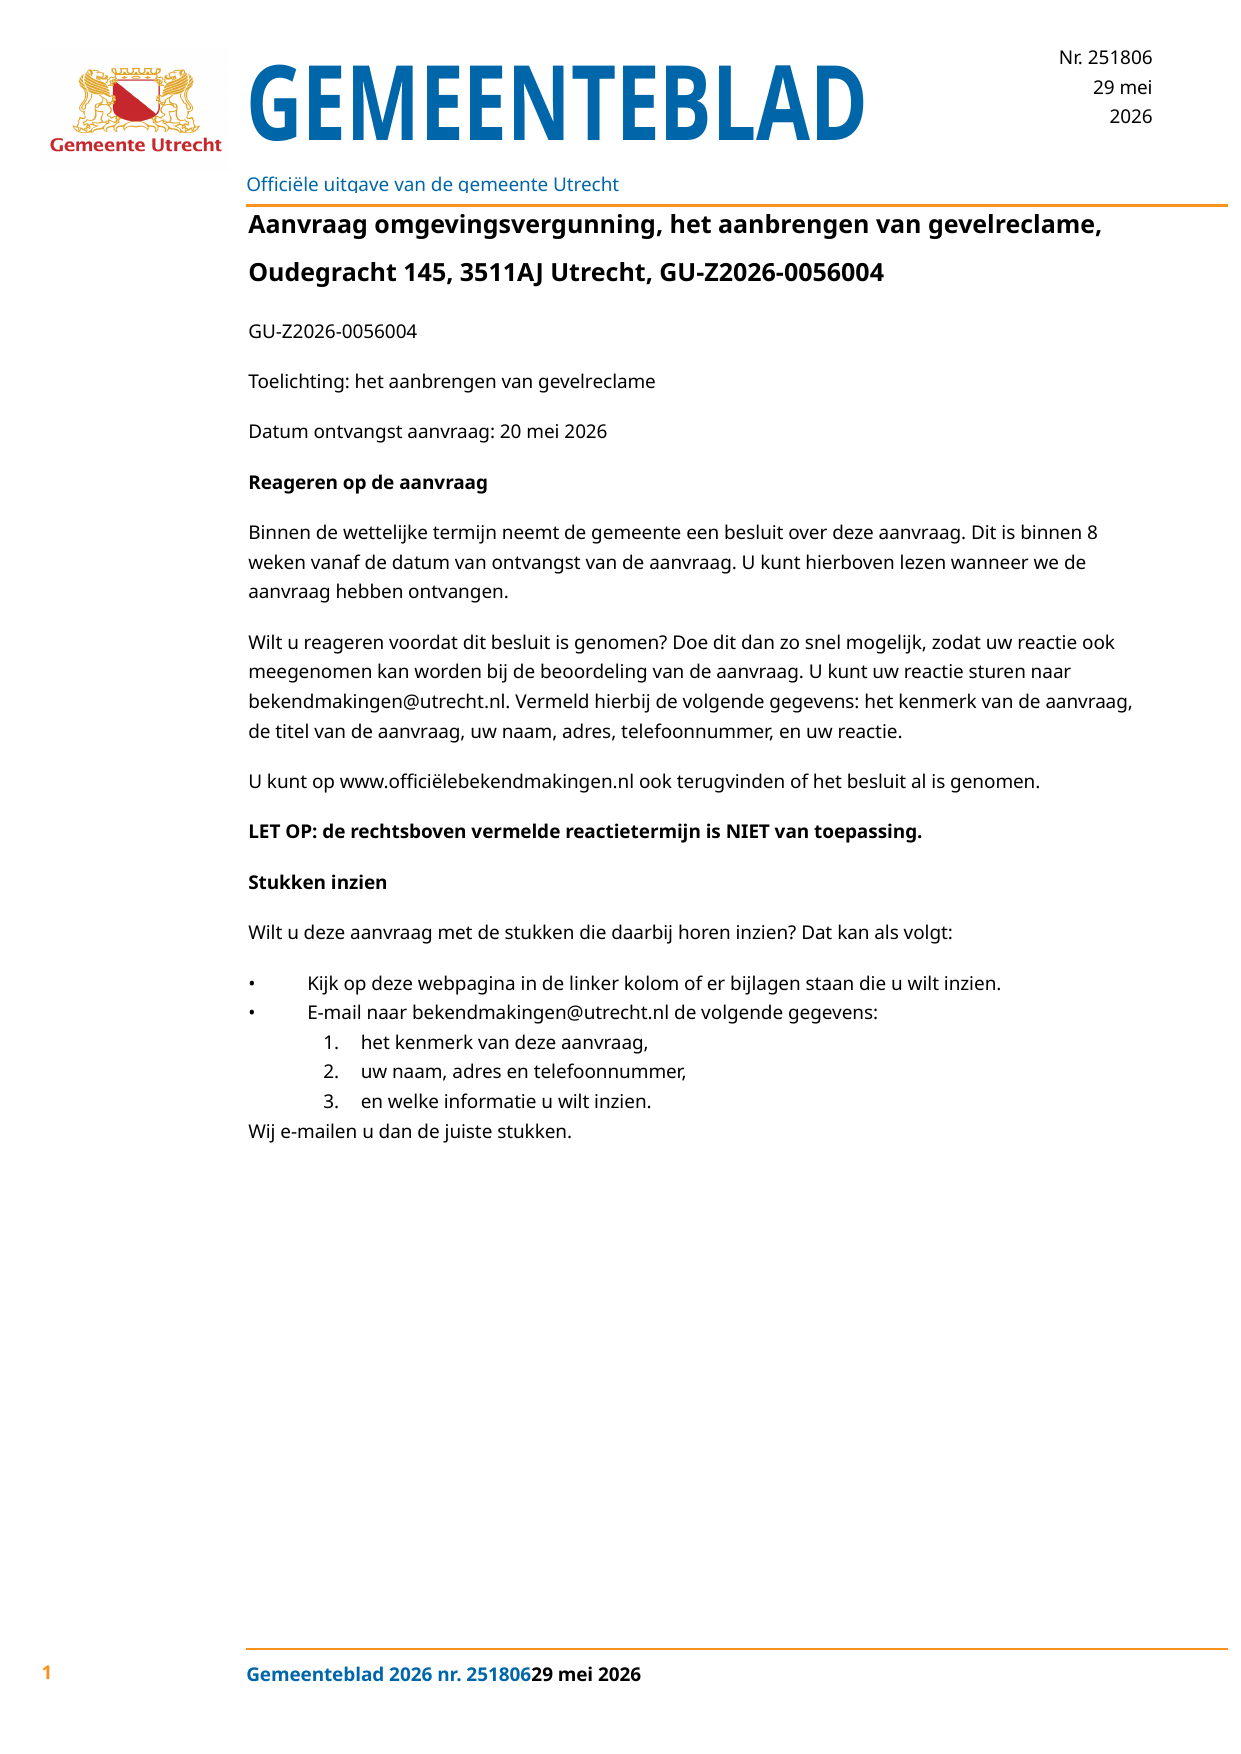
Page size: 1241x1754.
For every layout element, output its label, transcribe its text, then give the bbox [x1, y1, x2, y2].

text Wilt u reageren voordat dit besluit is genomen? Doe dit dan zo snel mogelijk, zodat uw reactie ook meegenomen kan worden bij de beoordeling van de aanvraag. U kunt uw reactie sturen naar bekendmakingen@utrecht.nl. Vermeld hierbij de volgende gegevens: het kenmerk van de aanvraag, de titel van de aanvraag, uw naam, adres, telefoonnummer, en uw reactie. [248, 629, 1152, 744]
list het kenmerk van deze aanvraag, [323, 1029, 1152, 1055]
text Aanvraag omgevingsvergunning, het aanbrengen van gevelreclame, Oudegracht 145, 3511AJ Utrecht, GU-Z2026-0056004 [248, 207, 1152, 288]
text Reageren op de aanvraag [248, 469, 1152, 495]
text Binnen de wettelijke termijn neemt de gemeente een besluit over deze aanvraag. Dit is binnen 8 weken vanaf de datum van ontvangst van de aanvraag. U kunt hierboven lezen wanneer we de aanvraag hebben ontvangen. [248, 519, 1152, 604]
text Wij e-mailen u dan de juiste stukken. [248, 1118, 1152, 1144]
list E-mail naar bekendmakingen@utrecht.nl de volgende gegevens: [248, 999, 1152, 1025]
list Kijk op deze webpagina in de linker kolom of er bijlagen staan die u wilt inzien. [248, 970, 1152, 996]
text Datum ontvangst aanvraag: 20 mei 2026 [248, 419, 1152, 444]
text Stukken inzien [248, 869, 1152, 895]
text LET OP: de rechtsboven vermelde reactietermijn is NIET van toepassing. [248, 819, 1152, 844]
picture [41, 47, 231, 172]
list en welke informatie u wilt inzien. [323, 1088, 1152, 1114]
list uw naam, adres en telefoonnummer, [323, 1059, 1152, 1084]
text Wilt u deze aanvraag met de stukken die daarbij horen inzien? Dat kan als volgt: [248, 919, 1152, 945]
text Toelichting: het aanbrengen van gevelreclame [248, 368, 1152, 394]
text U kunt op www.officiëlebekendmakingen.nl ook terugvinden of het besluit al is genomen. [248, 768, 1152, 794]
text GU-Z2026-0056004 [248, 318, 1152, 344]
